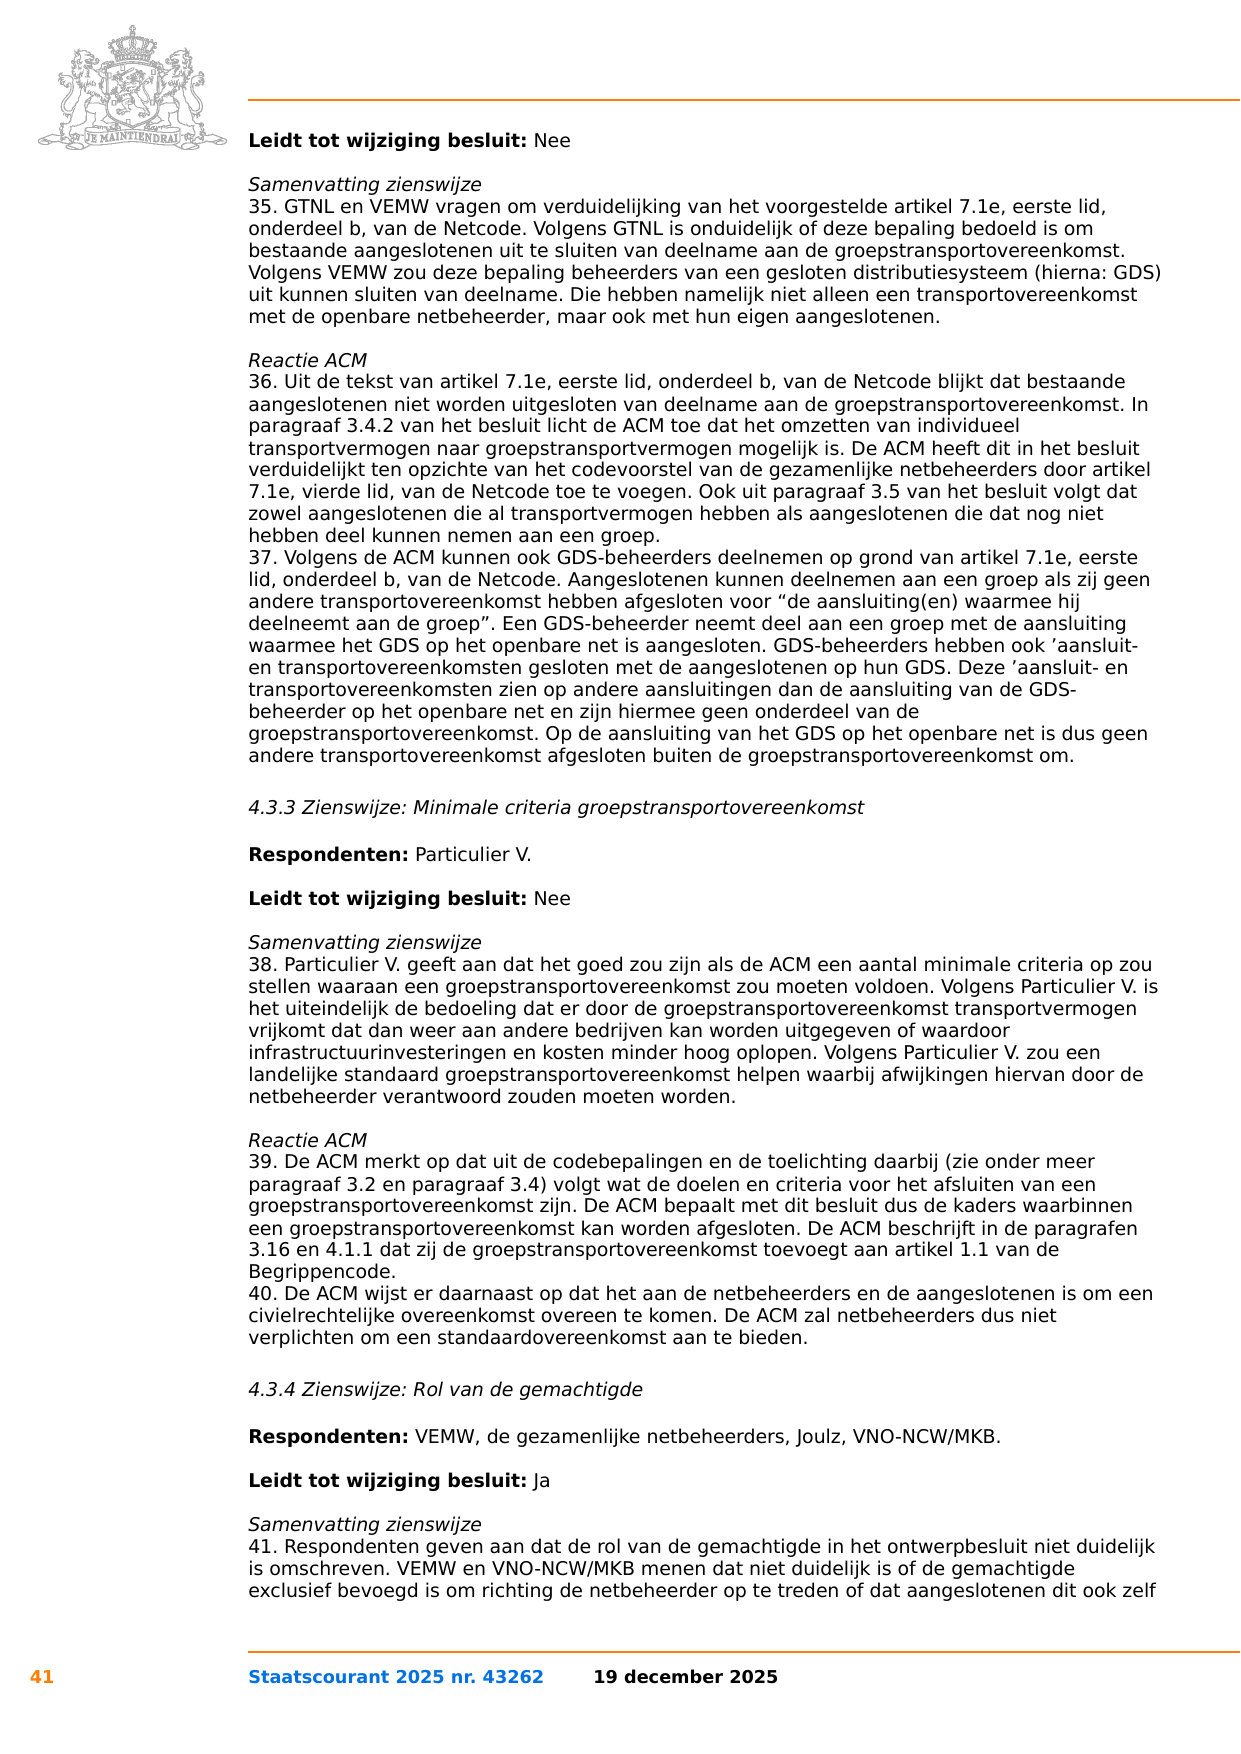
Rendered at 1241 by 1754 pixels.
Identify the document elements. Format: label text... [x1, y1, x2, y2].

text Respondenten: VEMW, de gezamenlijke netbeheerders, Joulz, VNO-NCW/MKB. [248, 1426, 1163, 1448]
text Leidt tot wijziging besluit: Nee [248, 888, 1163, 910]
text 38. Particulier V. geeft aan dat het goed zou zijn als de ACM een aantal minimale criteria op zou stellen waaraan een groepstransportovereenkomst zou moeten voldoen. Volgens Particulier V. is het uiteindelijk de bedoeling dat er door de groepstransportovereenkomst transportvermogen vrijkomt dat dan weer aan andere bedrijven kan worden uitgegeven of waardoor infrastructuurinvesteringen en kosten minder hoog oplopen. Volgens Particulier V. zou een landelijke standaard groepstransportovereenkomst helpen waarbij afwijkingen hiervan door de netbeheerder verantwoord zouden moeten worden. [248, 954, 1163, 1108]
text 41. Respondenten geven aan dat de rol van de gemachtigde in het ontwerpbesluit niet duidelijk is omschreven. VEMW en VNO-NCW/MKB menen dat niet duidelijk is of de gemachtigde exclusief bevoegd is om richting de netbeheerder op te treden of dat aangeslotenen dit ook zelf [248, 1536, 1163, 1602]
subtitle Samenvatting zienswijze [248, 932, 1163, 954]
subtitle 4.3.3 Zienswijze: Minimale criteria groepstransportovereenkomst [248, 797, 1163, 819]
text 36. Uit de tekst van artikel 7.1e, eerste lid, onderdeel b, van de Netcode blijkt dat bestaande aangeslotenen niet worden uitgesloten van deelname aan de groepstransportovereenkomst. In paragraaf 3.4.2 van het besluit licht de ACM toe dat het omzetten van individueel transportvermogen naar groepstransportvermogen mogelijk is. De ACM heeft dit in het besluit verduidelijkt ten opzichte van het codevoorstel van de gezamenlijke netbeheerders door artikel 7.1e, vierde lid, van de Netcode toe te voegen. Ook uit paragraaf 3.5 van het besluit volgt dat zowel aangeslotenen die al transportvermogen hebben als aangeslotenen die dat nog niet hebben deel kunnen nemen aan een groep. [248, 371, 1163, 547]
subtitle Reactie ACM [248, 1129, 1163, 1151]
text Respondenten: Particulier V. [248, 844, 1163, 866]
picture [38, 25, 227, 150]
subtitle Samenvatting zienswijze [248, 1514, 1163, 1536]
subtitle 4.3.4 Zienswijze: Rol van de gemachtigde [248, 1379, 1163, 1401]
subtitle Samenvatting zienswijze [248, 174, 1163, 196]
text 35. GTNL en VEMW vragen om verduidelijking van het voorgestelde artikel 7.1e, eerste lid, onderdeel b, van de Netcode. Volgens GTNL is onduidelijk of deze bepaling bedoeld is om bestaande aangeslotenen uit te sluiten van deelname aan de groepstransportovereenkomst. Volgens VEMW zou deze bepaling beheerders van een gesloten distributiesysteem (hierna: GDS) uit kunnen sluiten van deelname. Die hebben namelijk niet alleen een transportovereenkomst met de openbare netbeheerder, maar ook met hun eigen aangeslotenen. [248, 196, 1163, 328]
text Leidt tot wijziging besluit: Ja [248, 1470, 1163, 1492]
text 40. De ACM wijst er daarnaast op dat het aan de netbeheerders en de aangeslotenen is om een civielrechtelijke overeenkomst overeen te komen. De ACM zal netbeheerders dus niet verplichten om een standaardovereenkomst aan te bieden. [248, 1283, 1163, 1349]
text Leidt tot wijziging besluit: Nee [248, 130, 1163, 152]
subtitle Reactie ACM [248, 349, 1163, 371]
text 37. Volgens de ACM kunnen ook GDS-beheerders deelnemen op grond van artikel 7.1e, eerste lid, onderdeel b, van de Netcode. Aangeslotenen kunnen deelnemen aan een groep als zij geen andere transportovereenkomst hebben afgesloten voor “de aansluiting(en) waarmee hij deelneemt aan de groep”. Een GDS-beheerder neemt deel aan een groep met de aansluiting waarmee het GDS op het openbare net is aangesloten. GDS-beheerders hebben ook ’aansluit- en transportovereenkomsten gesloten met de aangeslotenen op hun GDS. Deze ’aansluit- en transportovereenkomsten zien op andere aansluitingen dan de aansluiting van de GDS-beheerder op het openbare net en zijn hiermee geen onderdeel van de groepstransportovereenkomst. Op de aansluiting van het GDS op het openbare net is dus geen andere transportovereenkomst afgesloten buiten de groepstransportovereenkomst om. [248, 547, 1163, 767]
text 39. De ACM merkt op dat uit de codebepalingen en de toelichting daarbij (zie onder meer paragraaf 3.2 en paragraaf 3.4) volgt wat de doelen en criteria voor het afsluiten van een groepstransportovereenkomst zijn. De ACM bepaalt met dit besluit dus de kaders waarbinnen een groepstransportovereenkomst kan worden afgesloten. De ACM beschrijft in de paragrafen 3.16 en 4.1.1 dat zij de groepstransportovereenkomst toevoegt aan artikel 1.1 van de Begrippencode. [248, 1151, 1163, 1283]
